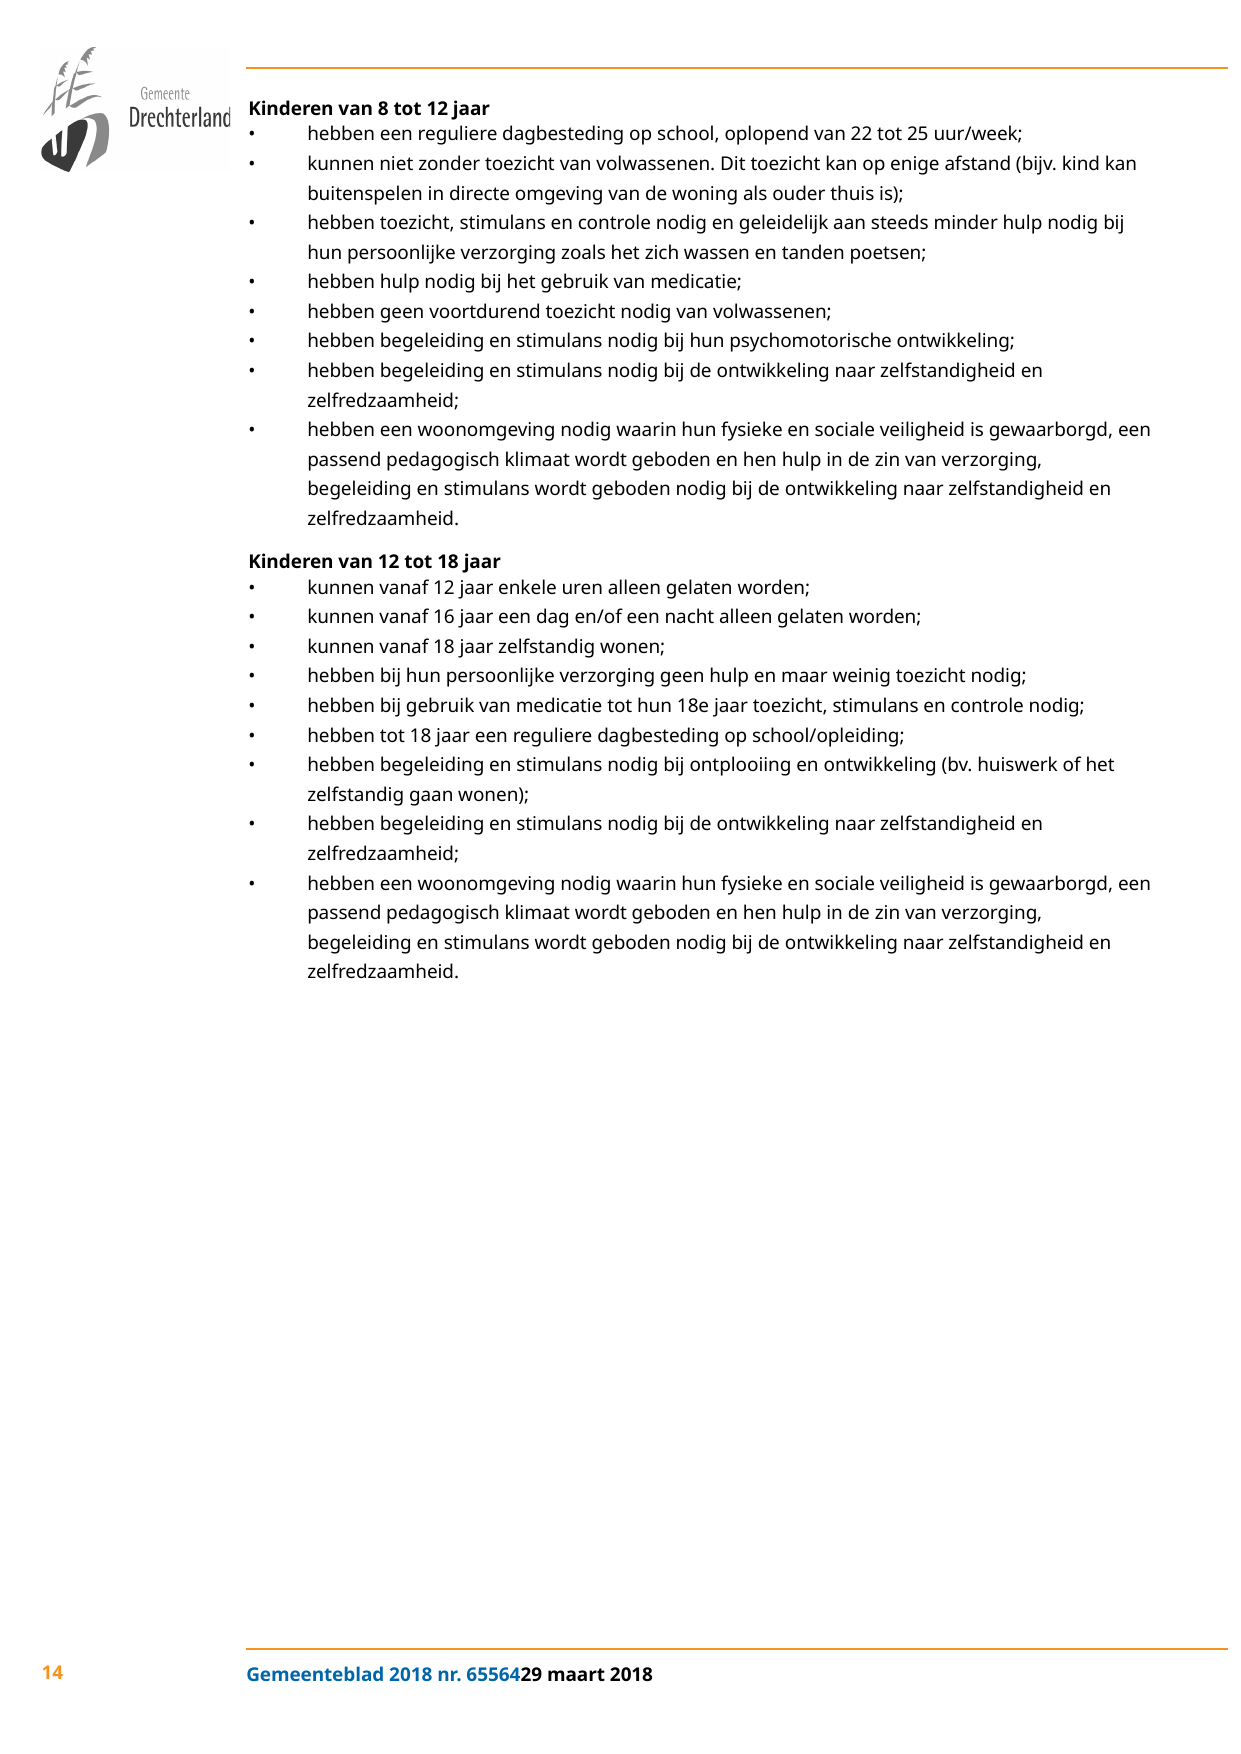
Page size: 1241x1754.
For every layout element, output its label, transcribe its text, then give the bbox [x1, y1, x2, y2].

list hebben begeleiding en stimulans nodig bij de ontwikkeling naar zelfstandigheid en zelfredzaamheid; [248, 811, 1152, 866]
text Kinderen van 8 tot 12 jaar [248, 95, 1152, 121]
list kunnen vanaf 12 jaar enkele uren alleen gelaten worden; [248, 574, 1152, 600]
list hebben begeleiding en stimulans nodig bij hun psychomotorische ontwikkeling; [248, 328, 1152, 353]
list hebben hulp nodig bij het gebruik van medicatie; [248, 268, 1152, 294]
list kunnen vanaf 16 jaar een dag en/of een nacht alleen gelaten worden; [248, 603, 1152, 629]
text Kinderen van 12 tot 18 jaar [248, 548, 1152, 574]
list hebben een woonomgeving nodig waarin hun fysieke en sociale veiligheid is gewaarborgd, een passend pedagogisch klimaat wordt geboden en hen hulp in de zin van verzorging, begeleiding en stimulans wordt geboden nodig bij de ontwikkeling naar zelfstandigheid en zelfredzaamheid. [248, 870, 1152, 984]
list hebben een woonomgeving nodig waarin hun fysieke en sociale veiligheid is gewaarborgd, een passend pedagogisch klimaat wordt geboden en hen hulp in de zin van verzorging, begeleiding en stimulans wordt geboden nodig bij de ontwikkeling naar zelfstandigheid en zelfredzaamheid. [248, 416, 1152, 531]
list hebben tot 18 jaar een reguliere dagbesteding op school/opleiding; [248, 722, 1152, 748]
list hebben geen voortdurend toezicht nodig van volwassenen; [248, 298, 1152, 324]
list hebben begeleiding en stimulans nodig bij ontplooiing en ontwikkeling (bv. huiswerk of het zelfstandig gaan wonen); [248, 751, 1152, 807]
list hebben bij gebruik van medicatie tot hun 18e jaar toezicht, stimulans en controle nodig; [248, 692, 1152, 718]
picture [41, 47, 231, 172]
list kunnen niet zonder toezicht van volwassenen. Dit toezicht kan op enige afstand (bijv. kind kan buitenspelen in directe omgeving van de woning als ouder thuis is); [248, 150, 1152, 205]
list hebben een reguliere dagbesteding op school, oplopend van 22 tot 25 uur/week; [248, 121, 1152, 146]
list hebben bij hun persoonlijke verzorging geen hulp en maar weinig toezicht nodig; [248, 663, 1152, 688]
list kunnen vanaf 18 jaar zelfstandig wonen; [248, 633, 1152, 659]
list hebben begeleiding en stimulans nodig bij de ontwikkeling naar zelfstandigheid en zelfredzaamheid; [248, 357, 1152, 412]
list hebben toezicht, stimulans en controle nodig en geleidelijk aan steeds minder hulp nodig bij hun persoonlijke verzorging zoals het zich wassen en tanden poetsen; [248, 209, 1152, 264]
